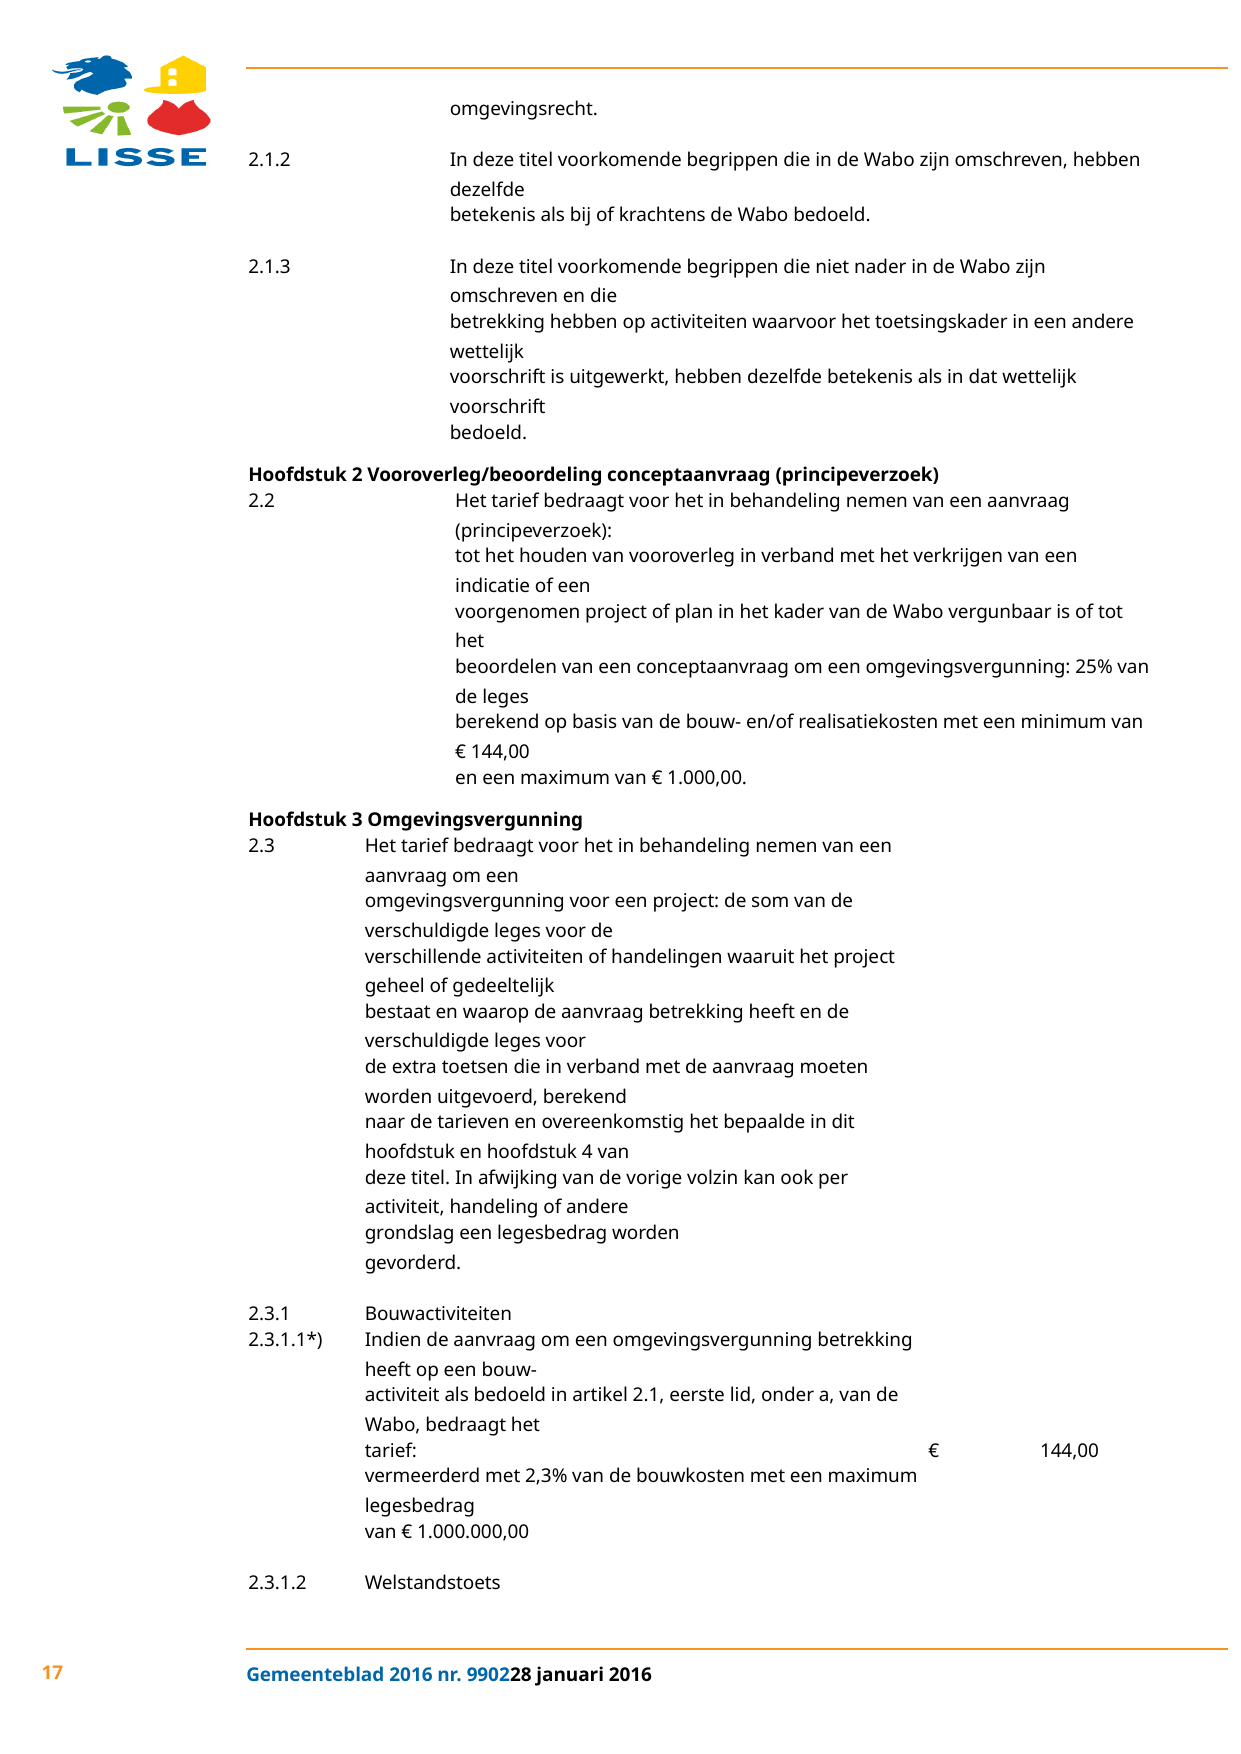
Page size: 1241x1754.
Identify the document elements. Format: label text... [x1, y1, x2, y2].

table_cell [1040, 1381, 1152, 1437]
table_cell de extra toetsen die in verband met de aanvraag moeten worden uitgevoerd, berekend [365, 1054, 928, 1109]
table_header [928, 832, 1040, 887]
table_cell [248, 1054, 364, 1109]
table_cell [248, 1518, 364, 1543]
table_cell [928, 1569, 1040, 1595]
table_cell [1040, 1300, 1152, 1326]
table_cell [871, 227, 1011, 253]
table_cell [816, 1437, 928, 1462]
table_cell [593, 1569, 704, 1595]
table_cell [705, 1219, 816, 1275]
table_cell [928, 1109, 1040, 1164]
table_cell [248, 1463, 364, 1518]
table_header 2.3 [248, 832, 364, 887]
table_cell [928, 1326, 1040, 1381]
table_cell [705, 1544, 816, 1569]
table_cell [1040, 1518, 1152, 1543]
table_cell 2.3.1 [248, 1300, 364, 1326]
table_cell [816, 1275, 928, 1300]
text Hoofdstuk 2 Vooroverleg/beoordeling conceptaanvraag (principeverzoek) [248, 461, 1152, 487]
table_cell [928, 998, 1040, 1053]
table_cell [248, 202, 449, 227]
table_cell [705, 1275, 816, 1300]
table_cell Indien de aanvraag om een omgevingsvergunning betrekking heeft op een bouw- [365, 1326, 928, 1381]
table_cell [593, 1544, 704, 1569]
table_cell [248, 1544, 364, 1569]
table_cell [705, 1300, 816, 1326]
table_cell [248, 1275, 364, 1300]
table_cell verschillende activiteiten of handelingen waaruit het project geheel of gedeeltelijk [365, 943, 928, 998]
table_cell [1040, 998, 1152, 1053]
table_cell [593, 1275, 704, 1300]
table_cell [248, 1164, 364, 1219]
table_cell [248, 653, 455, 708]
table_cell 144,00 [1040, 1437, 1152, 1462]
table_cell [248, 419, 449, 445]
table_cell [1040, 888, 1152, 943]
table_cell [1040, 1326, 1152, 1381]
table_cell betrekking hebben op activiteiten waarvoor het toetsingskader in een andere wettelijk [450, 308, 1152, 364]
table_cell beoordelen van een conceptaanvraag om een omgevingsvergunning: 25% van de leges [455, 653, 1152, 708]
table_cell [1011, 419, 1152, 445]
table_cell omgevingsvergunning voor een project: de som van de verschuldigde leges voor de [365, 888, 928, 943]
table_cell [248, 1437, 364, 1462]
table_cell [1040, 1219, 1152, 1275]
table_cell [365, 1544, 593, 1569]
table_cell [1011, 95, 1152, 121]
table_cell [593, 1518, 704, 1543]
table_cell naar de tarieven en overeenkomstig het bepaalde in dit hoofdstuk en hoofdstuk 4 van [365, 1109, 928, 1164]
table_cell [1040, 1463, 1152, 1518]
table_cell [871, 202, 1011, 227]
table_cell [928, 1544, 1040, 1569]
table_cell [593, 1437, 704, 1462]
table_cell betekenis als bij of krachtens de Wabo bedoeld. [450, 202, 871, 227]
table_cell [1040, 1054, 1152, 1109]
table_cell [248, 308, 449, 364]
table_cell [248, 1219, 364, 1275]
table_cell [248, 709, 455, 764]
table_cell activiteit als bedoeld in artikel 2.1, eerste lid, onder a, van de Wabo, bedraagt het [365, 1381, 928, 1437]
table_cell Welstandstoets [365, 1569, 593, 1595]
table_cell [871, 95, 1011, 121]
table_cell [816, 1219, 928, 1275]
table_cell [705, 1569, 816, 1595]
table_cell [248, 943, 364, 998]
table_cell 2.3.1.2 [248, 1569, 364, 1595]
table_cell [1011, 121, 1152, 146]
table_cell berekend op basis van de bouw- en/of realisatiekosten met een minimum van € 144,00 [455, 709, 1152, 764]
table_cell [248, 888, 364, 943]
table_cell [928, 1381, 1040, 1437]
table_cell [816, 1544, 928, 1569]
table_cell [450, 121, 730, 146]
table_cell [450, 227, 730, 253]
table_cell [1011, 227, 1152, 253]
table_cell [248, 764, 455, 789]
table_cell vermeerderd met 2,3% van de bouwkosten met een maximum legesbedrag [365, 1463, 928, 1518]
table_cell [1040, 1109, 1152, 1164]
table_cell van € 1.000.000,00 [365, 1518, 593, 1543]
table_cell voorgenomen project of plan in het kader van de Wabo vergunbaar is of tot het [455, 598, 1152, 653]
table_cell [248, 598, 455, 653]
table_cell 2.1.3 [248, 253, 449, 308]
table_cell [1040, 943, 1152, 998]
table_cell [928, 1219, 1040, 1275]
table_cell [248, 121, 449, 146]
table_cell Bouwactiviteiten [365, 1300, 593, 1326]
table_cell tarief: [365, 1437, 593, 1462]
table_cell [248, 998, 364, 1053]
table_cell [928, 1054, 1040, 1109]
table_cell [730, 121, 871, 146]
table_cell [1007, 764, 1152, 789]
table_cell [1040, 1164, 1152, 1219]
text Hoofdstuk 3 Omgevingsvergunning [248, 806, 1152, 832]
table_cell [816, 1300, 928, 1326]
table_cell [1040, 1544, 1152, 1569]
table_cell [928, 1164, 1040, 1219]
table_cell deze titel. In afwijking van de vorige volzin kan ook per activiteit, handeling of andere [365, 1164, 928, 1219]
table_cell [1011, 202, 1152, 227]
table_cell [248, 95, 449, 121]
table_cell [705, 1437, 816, 1462]
table_cell 2.1.2 [248, 146, 449, 202]
table_cell bestaat en waarop de aanvraag betrekking heeft en de verschuldigde leges voor [365, 998, 928, 1053]
table_cell [730, 227, 871, 253]
table_cell 2.3.1.1*) [248, 1326, 364, 1381]
table_cell voorschrift is uitgewerkt, hebben dezelfde betekenis als in dat wettelijk voorschrift [450, 364, 1152, 419]
table_cell [871, 419, 1011, 445]
table_cell [365, 1275, 593, 1300]
table_cell [248, 364, 449, 419]
table_cell [928, 1463, 1040, 1518]
table_cell tot het houden van vooroverleg in verband met het verkrijgen van een indicatie of een [455, 543, 1152, 598]
picture [41, 47, 231, 172]
table_cell [928, 1275, 1040, 1300]
table_cell [248, 543, 455, 598]
table_cell [248, 1109, 364, 1164]
table_cell [928, 1300, 1040, 1326]
table_cell In deze titel voorkomende begrippen die niet nader in de Wabo zijn omschreven en die [450, 253, 1152, 308]
table_header 2.2 [248, 487, 455, 543]
table_cell [593, 1300, 704, 1326]
table_cell [1040, 1275, 1152, 1300]
table_cell [1040, 1569, 1152, 1595]
table_cell [871, 121, 1011, 146]
table_cell [248, 1381, 364, 1437]
table_cell grondslag een legesbedrag worden gevorderd. [365, 1219, 704, 1275]
table_cell [705, 1518, 816, 1543]
table_cell [730, 419, 871, 445]
table_cell bedoeld. [450, 419, 730, 445]
table_cell In deze titel voorkomende begrippen die in de Wabo zijn omschreven, hebben dezelfde [450, 146, 1152, 202]
table_cell [248, 227, 449, 253]
table_cell [928, 943, 1040, 998]
table_cell [928, 888, 1040, 943]
table_cell € [928, 1437, 1040, 1462]
table_cell [816, 1518, 928, 1543]
table_cell [928, 1518, 1040, 1543]
table_header [1040, 832, 1152, 887]
table_cell [863, 764, 1007, 789]
table_cell en een maximum van € 1.000,00. [455, 764, 863, 789]
table_header Het tarief bedraagt voor het in behandeling nemen van een aanvraag om een [365, 832, 928, 887]
table_cell [816, 1569, 928, 1595]
table_cell omgevingsrecht. [450, 95, 871, 121]
table_header Het tarief bedraagt voor het in behandeling nemen van een aanvraag (principeverzoek): [455, 487, 1152, 543]
